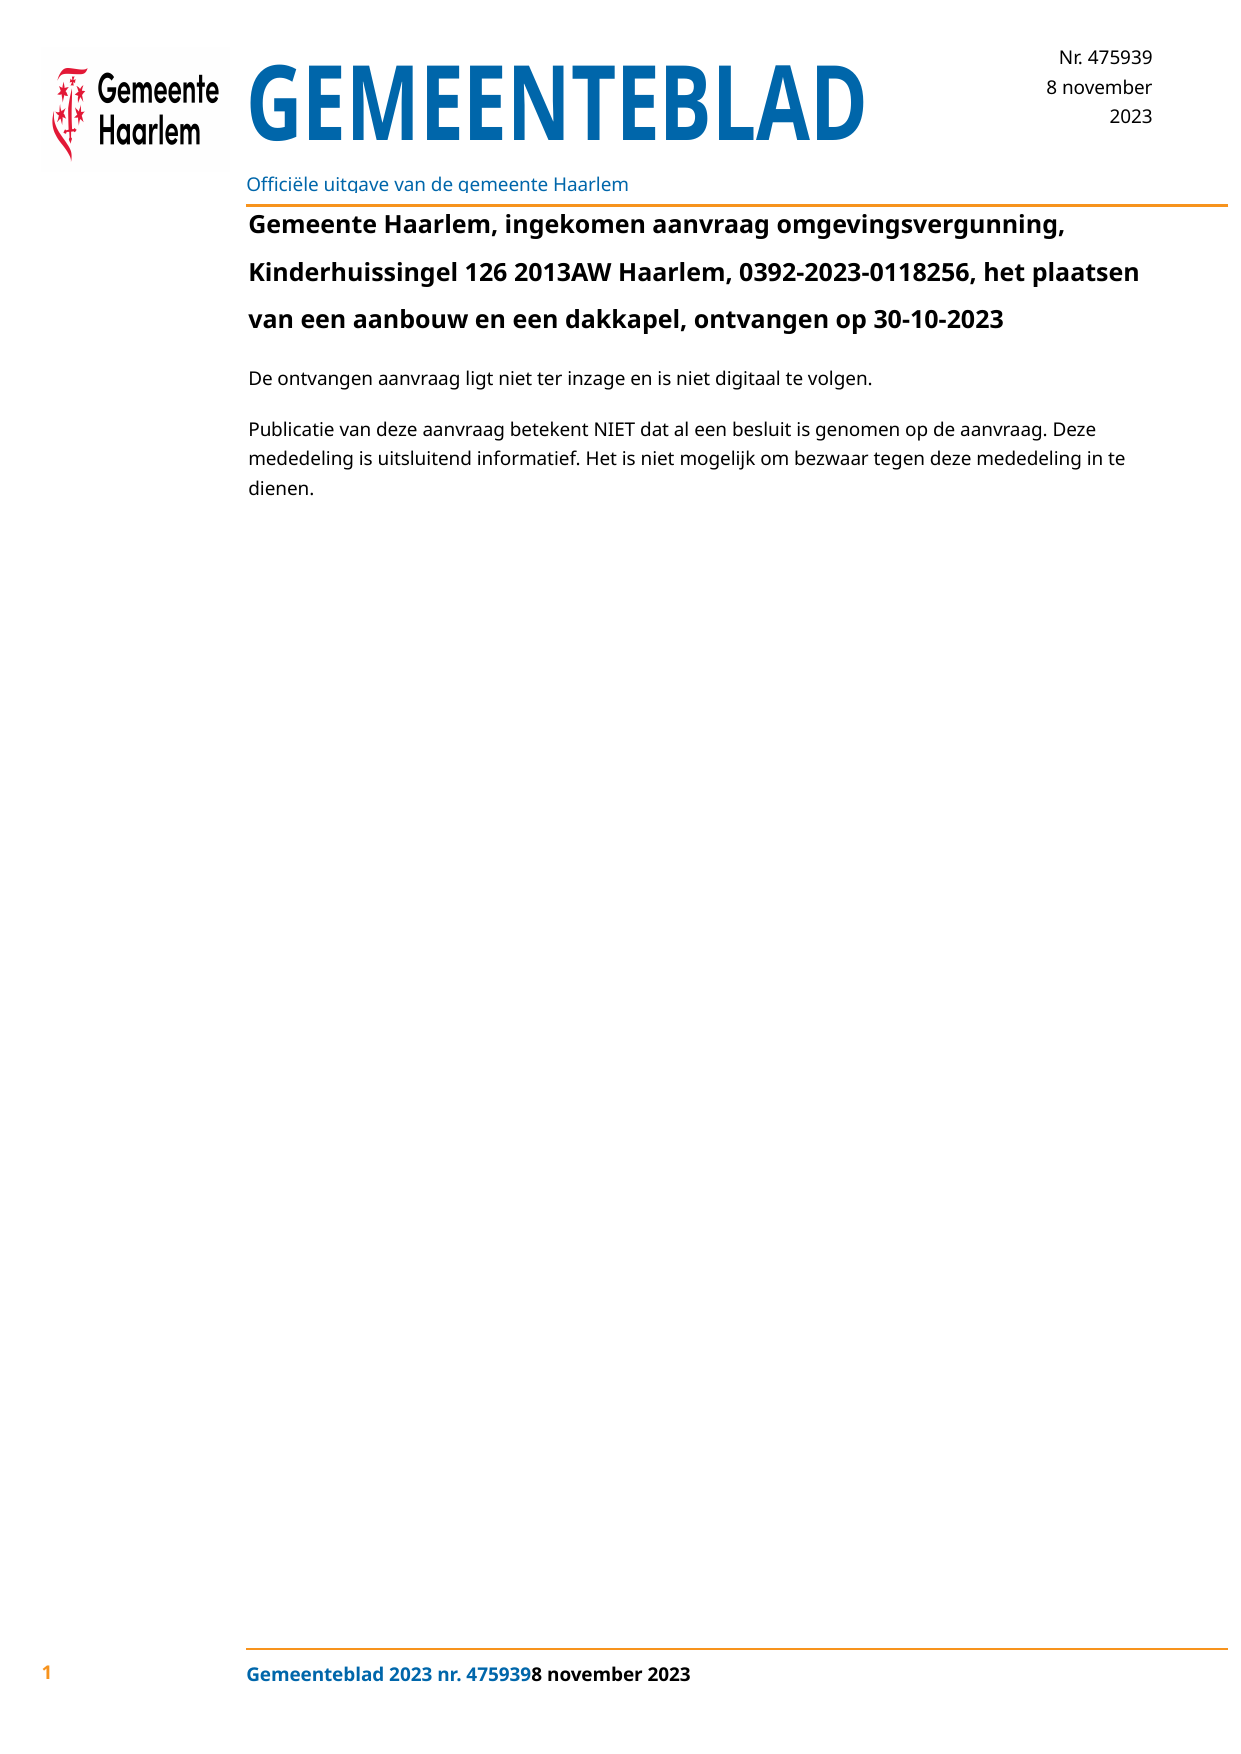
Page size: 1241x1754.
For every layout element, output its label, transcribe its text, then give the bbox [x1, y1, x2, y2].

text Gemeente Haarlem, ingekomen aanvraag omgevingsvergunning, Kinderhuissingel 126 2013AW Haarlem, 0392-2023-0118256, het plaatsen van een aanbouw en een dakkapel, ontvangen op 30-10-2023 [248, 207, 1152, 336]
text De ontvangen aanvraag ligt niet ter inzage en is niet digitaal te volgen. [248, 366, 1152, 391]
text Publicatie van deze aanvraag betekent NIET dat al een besluit is genomen op de aanvraag. Deze mededeling is uitsluitend informatief. Het is niet mogelijk om bezwaar tegen deze mededeling in te dienen. [248, 416, 1152, 501]
picture [41, 47, 231, 172]
